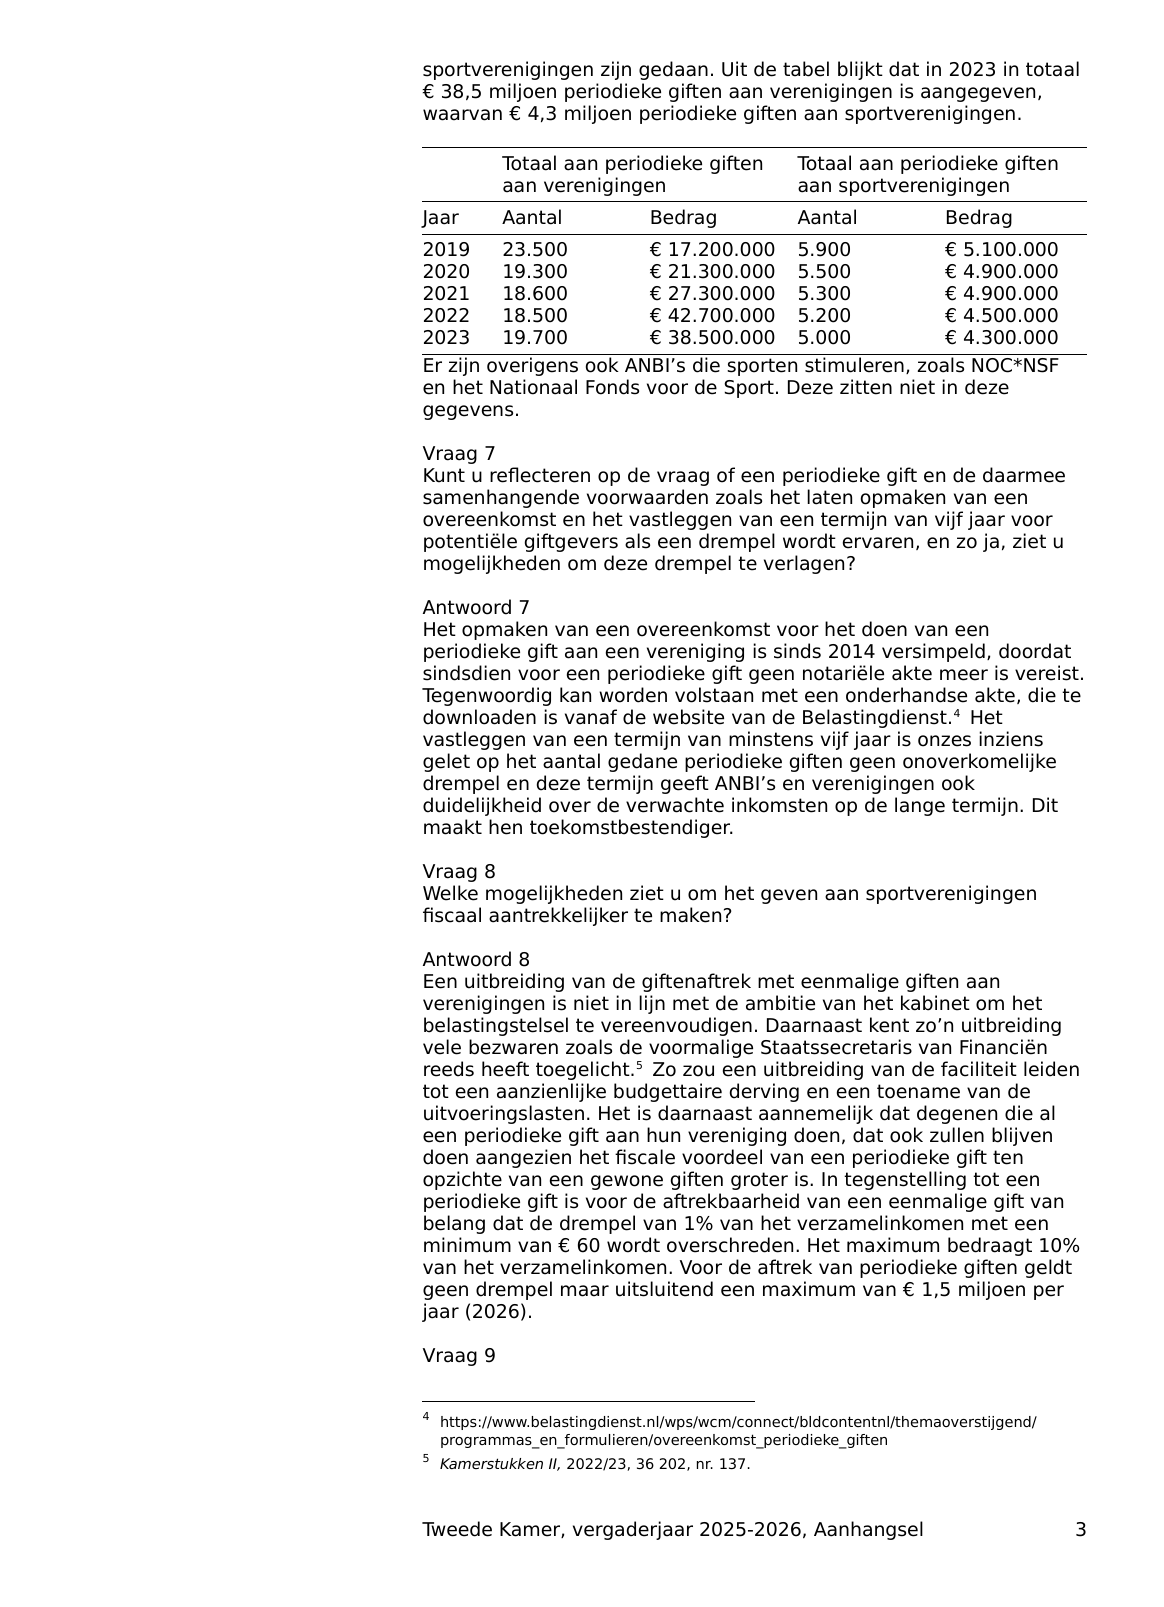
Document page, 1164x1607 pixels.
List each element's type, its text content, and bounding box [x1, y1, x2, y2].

table_cell € 17.200.000 [644, 235, 791, 261]
table_cell 19.300 [496, 261, 644, 283]
table_cell € 4.900.000 [939, 283, 1087, 305]
table_cell 5.300 [791, 283, 939, 305]
text Kamerstukken II, 2022/23, 36 202, nr. 137. [422, 1452, 1087, 1474]
text Antwoord 7 [422, 597, 1087, 619]
table_cell 2023 [422, 327, 496, 354]
table_cell Aantal [791, 202, 939, 234]
table_cell € 42.700.000 [644, 305, 791, 327]
table_cell 19.700 [496, 327, 644, 354]
table_cell € 4.300.000 [939, 327, 1087, 354]
table_cell Jaar [422, 202, 496, 234]
table_header Totaal aan periodieke giften aan sportverenigingen [791, 148, 1087, 201]
table_cell 2019 [422, 235, 496, 261]
table_cell 23.500 [496, 235, 644, 261]
table_cell 5.200 [791, 305, 939, 327]
table_cell Aantal [496, 202, 644, 234]
text Kunt u reflecteren op de vraag of een periodieke gift en de daarmee samenhangende voorwaarden zoals het laten opmaken van een overeenkomst en het vastleggen van een termijn van vijf jaar voor potentiële giftgevers als een drempel wordt ervaren, en zo ja, ziet u mogelijkheden om deze drempel te verlagen? [422, 465, 1087, 575]
text Vraag 9 [422, 1345, 1087, 1367]
text Vraag 8 [422, 861, 1087, 883]
table_cell Bedrag [939, 202, 1087, 234]
text sportverenigingen zijn gedaan. Uit de tabel blijkt dat in 2023 in totaal € 38,5 miljoen periodieke giften aan verenigingen is aangegeven, waarvan € 4,3 miljoen periodieke giften aan sportverenigingen. [422, 59, 1087, 125]
text Er zijn overigens ook ANBI’s die sporten stimuleren, zoals NOC*NSF en het Nationaal Fonds voor de Sport. Deze zitten niet in deze gegevens. [422, 355, 1087, 421]
table_cell € 5.100.000 [939, 235, 1087, 261]
table_cell 2021 [422, 283, 496, 305]
text Het opmaken van een overeenkomst voor het doen van een periodieke gift aan een vereniging is sinds 2014 versimpeld, doordat sindsdien voor een periodieke gift geen notariële akte meer is vereist. Tegenwoordig kan worden volstaan met een onderhandse akte, die te downloaden is vanaf de website van de Belastingdienst. Het vastleggen van een termijn van minstens vijf jaar is onzes inziens gelet op het aantal gedane periodieke giften geen onoverkomelijke drempel en deze termijn geeft ANBI’s en verenigingen ook duidelijkheid over de verwachte inkomsten op de lange termijn. Dit maakt hen toekomstbestendiger. [422, 619, 1087, 839]
text Een uitbreiding van de giftenaftrek met eenmalige giften aan verenigingen is niet in lijn met de ambitie van het kabinet om het belastingstelsel te vereenvoudigen. Daarnaast kent zo’n uitbreiding vele bezwaren zoals de voormalige Staatssecretaris van Financiën reeds heeft toegelicht. Zo zou een uitbreiding van de faciliteit leiden tot een aanzienlijke budgettaire derving en een toename van de uitvoeringslasten. Het is daarnaast aannemelijk dat degenen die al een periodieke gift aan hun vereniging doen, dat ook zullen blijven doen aangezien het fiscale voordeel van een periodieke gift ten opzichte van een gewone giften groter is. In tegenstelling tot een periodieke gift is voor de aftrekbaarheid van een eenmalige gift van belang dat de drempel van 1% van het verzamelinkomen met een minimum van € 60 wordt overschreden. Het maximum bedraagt 10% van het verzamelinkomen. Voor de aftrek van periodieke giften geldt geen drempel maar uitsluitend een maximum van € 1,5 miljoen per jaar (2026). [422, 971, 1087, 1323]
table_cell 5.500 [791, 261, 939, 283]
text https://www.belastingdienst.nl/wps/wcm/connect/bldcontentnl/themaoverstijgend/programmas_en_formulieren/overeenkomst_periodieke_giften [422, 1410, 1087, 1449]
text Vraag 7 [422, 443, 1087, 465]
table_cell 5.000 [791, 327, 939, 354]
table_cell € 4.900.000 [939, 261, 1087, 283]
table_cell 18.500 [496, 305, 644, 327]
table_cell € 27.300.000 [644, 283, 791, 305]
table_cell 18.600 [496, 283, 644, 305]
table_cell € 38.500.000 [644, 327, 791, 354]
table_cell € 4.500.000 [939, 305, 1087, 327]
table_header [422, 148, 496, 201]
table_cell € 21.300.000 [644, 261, 791, 283]
table_cell 2022 [422, 305, 496, 327]
text Welke mogelijkheden ziet u om het geven aan sportverenigingen fiscaal aantrekkelijker te maken? [422, 883, 1087, 927]
table_header Totaal aan periodieke giften aan verenigingen [496, 148, 791, 201]
table_cell 5.900 [791, 235, 939, 261]
table_cell 2020 [422, 261, 496, 283]
table_cell Bedrag [644, 202, 791, 234]
text Antwoord 8 [422, 949, 1087, 971]
